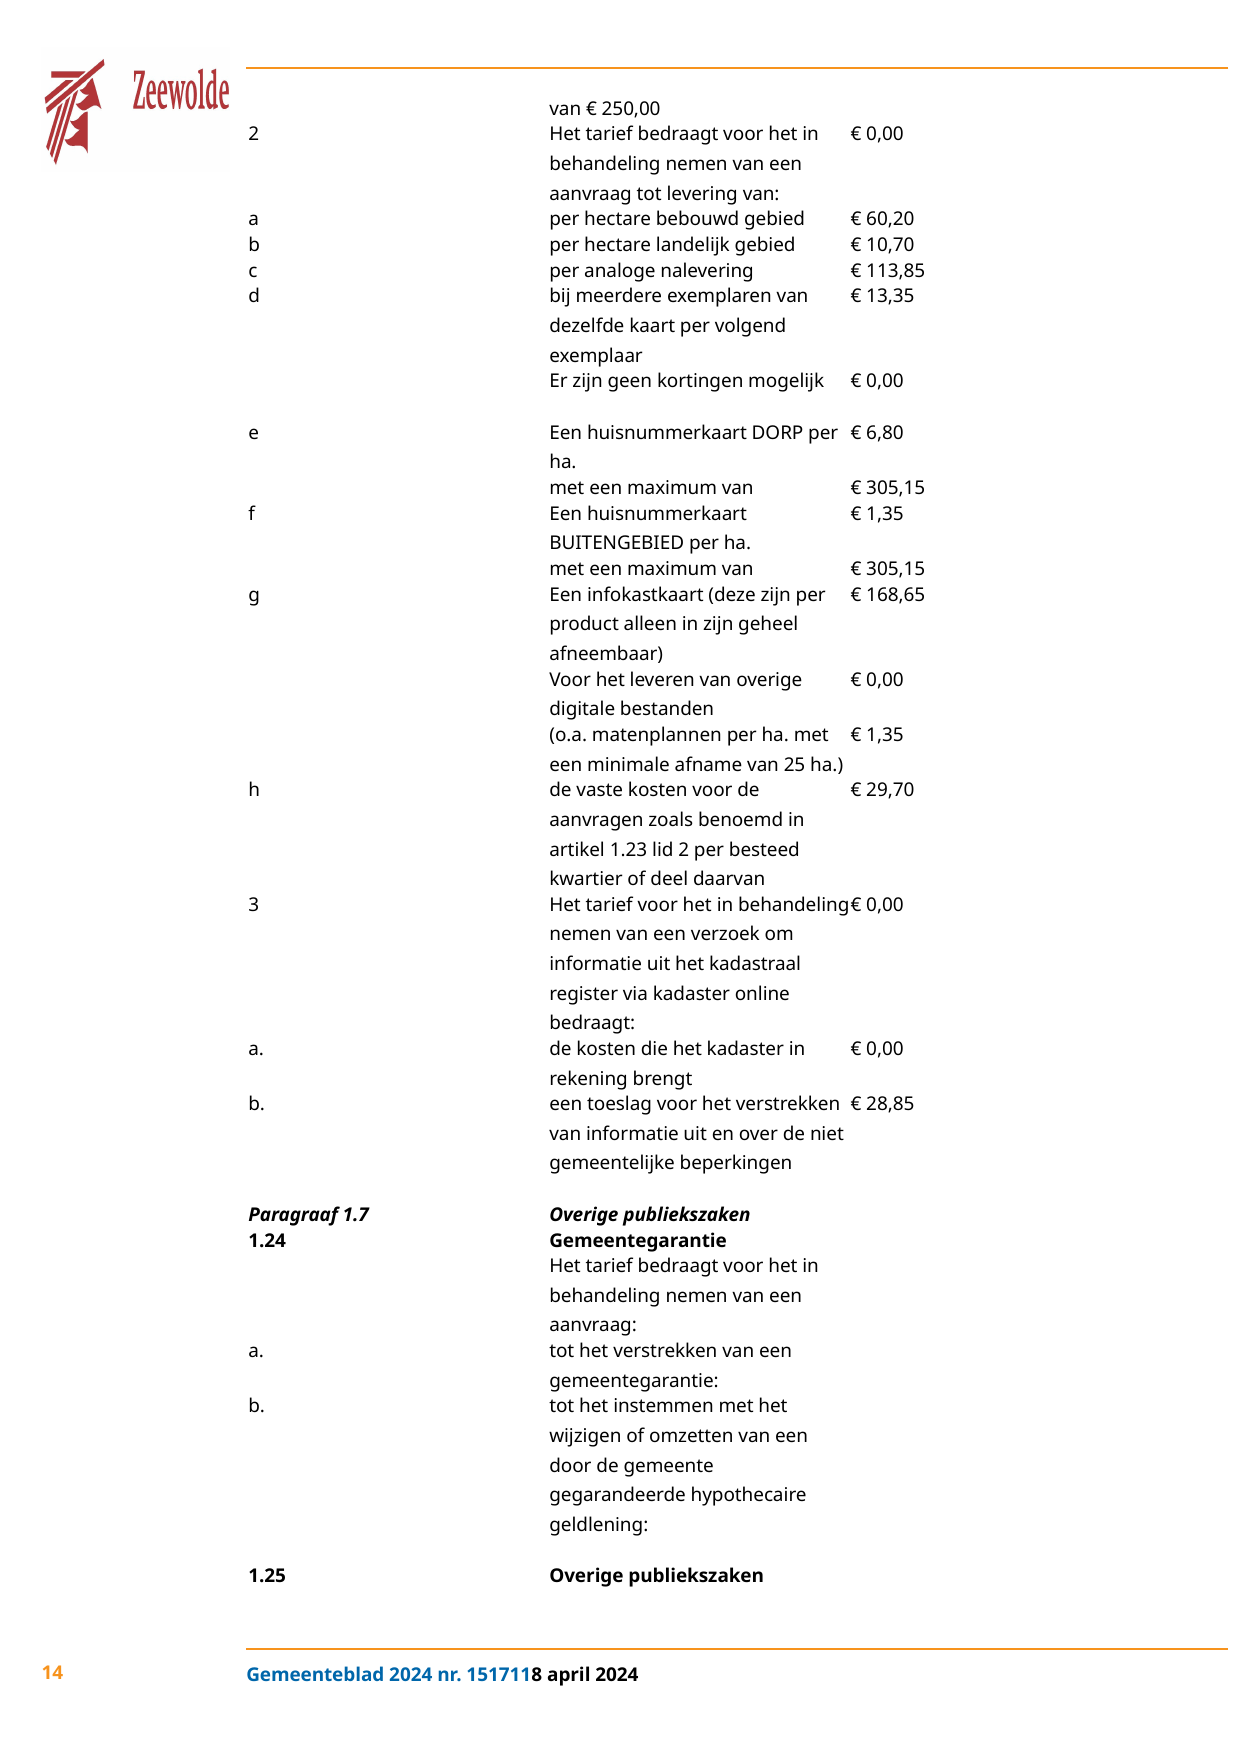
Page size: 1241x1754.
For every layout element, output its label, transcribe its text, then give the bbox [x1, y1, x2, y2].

table_cell € 0,00 [850, 368, 1152, 393]
table_cell € 6,80 [850, 419, 1152, 474]
table_cell € 305,15 [850, 474, 1152, 500]
table_cell [850, 1393, 1152, 1537]
table_cell met een maximum van [549, 474, 850, 500]
table_cell Gemeentegarantie [549, 1227, 850, 1252]
table_cell 1.24 [248, 1227, 549, 1252]
table_cell bij meerdere exemplaren van dezelfde kaart per volgend exemplaar [549, 283, 850, 367]
table_cell Overige publiekszaken [549, 1201, 850, 1227]
table_cell [549, 1175, 850, 1201]
table_cell f [248, 500, 549, 555]
table_cell € 0,00 [850, 121, 1152, 205]
table_cell [248, 368, 549, 393]
table_cell € 0,00 [850, 666, 1152, 721]
table_cell c [248, 257, 549, 283]
table_cell a. [248, 1035, 549, 1090]
table_cell [850, 1563, 1152, 1588]
table_cell € 305,15 [850, 555, 1152, 581]
table_cell [248, 1175, 549, 1201]
table_cell [248, 393, 549, 419]
table_cell 1.25 [248, 1563, 549, 1588]
table_cell Een infokastkaart (deze zijn per product alleen in zijn geheel afneembaar) [549, 581, 850, 666]
table_cell [248, 721, 549, 777]
table_cell € 0,00 [850, 891, 1152, 1035]
table_cell Paragraaf 1.7 [248, 1201, 549, 1227]
table_cell Het tarief bedraagt voor het in behandeling nemen van een aanvraag: [549, 1253, 850, 1337]
table_cell [850, 1201, 1152, 1227]
table_cell b [248, 231, 549, 257]
table_cell Voor het leveren van overige digitale bestanden [549, 666, 850, 721]
table_cell [850, 1227, 1152, 1252]
table_cell d [248, 283, 549, 367]
table_cell a [248, 205, 549, 231]
table_cell tot het verstrekken van een gemeentegarantie: [549, 1338, 850, 1393]
table_cell 3 [248, 891, 549, 1035]
table_cell h [248, 777, 549, 891]
table_cell een toeslag voor het verstrekken van informatie uit en over de niet gemeentelijke beperkingen [549, 1090, 850, 1175]
table_cell [850, 1537, 1152, 1562]
table_cell [850, 95, 1152, 121]
table_cell € 0,00 [850, 1035, 1152, 1090]
table_cell [549, 393, 850, 419]
table_cell (o.a. matenplannen per ha. met een minimale afname van 25 ha.) [549, 721, 850, 777]
table_cell € 28,85 [850, 1090, 1152, 1175]
table_cell Het tarief bedraagt voor het in behandeling nemen van een aanvraag tot levering van: [549, 121, 850, 205]
table_cell [549, 1537, 850, 1562]
table_cell € 1,35 [850, 500, 1152, 555]
table_cell a. [248, 1338, 549, 1393]
table_cell per analoge nalevering [549, 257, 850, 283]
table_cell met een maximum van [549, 555, 850, 581]
table_cell € 168,65 [850, 581, 1152, 666]
table_cell per hectare bebouwd gebied [549, 205, 850, 231]
table_cell [850, 1175, 1152, 1201]
table_cell Een huisnummerkaart BUITENGEBIED per ha. [549, 500, 850, 555]
table_cell [248, 1537, 549, 1562]
table_cell b. [248, 1393, 549, 1537]
table_cell [248, 1253, 549, 1337]
table_cell [248, 95, 549, 121]
table_cell € 1,35 [850, 721, 1152, 777]
table_cell € 10,70 [850, 231, 1152, 257]
table_cell Overige publiekszaken [549, 1563, 850, 1588]
table_cell 2 [248, 121, 549, 205]
table_cell € 113,85 [850, 257, 1152, 283]
table_cell de kosten die het kadaster in rekening brengt [549, 1035, 850, 1090]
table_cell [248, 555, 549, 581]
table_cell [850, 1253, 1152, 1337]
table_cell de vaste kosten voor de aanvragen zoals benoemd in artikel 1.23 lid 2 per besteed kwartier of deel daarvan [549, 777, 850, 891]
table_cell [248, 666, 549, 721]
table_cell € 13,35 [850, 283, 1152, 367]
table_cell b. [248, 1090, 549, 1175]
table_cell g [248, 581, 549, 666]
table_cell € 60,20 [850, 205, 1152, 231]
table_cell [850, 1338, 1152, 1393]
table_cell € 29,70 [850, 777, 1152, 891]
table_cell per hectare landelijk gebied [549, 231, 850, 257]
table_cell [248, 474, 549, 500]
table_cell tot het instemmen met het wijzigen of omzetten van een door de gemeente gegarandeerde hypothecaire geldlening: [549, 1393, 850, 1537]
table_cell Het tarief voor het in behandeling nemen van een verzoek om informatie uit het kadastraal register via kadaster online bedraagt: [549, 891, 850, 1035]
table_cell van € 250,00 [549, 95, 850, 121]
table_cell [850, 393, 1152, 419]
picture [41, 47, 231, 172]
table_cell e [248, 419, 549, 474]
table_cell Er zijn geen kortingen mogelijk [549, 368, 850, 393]
table_cell Een huisnummerkaart DORP per ha. [549, 419, 850, 474]
